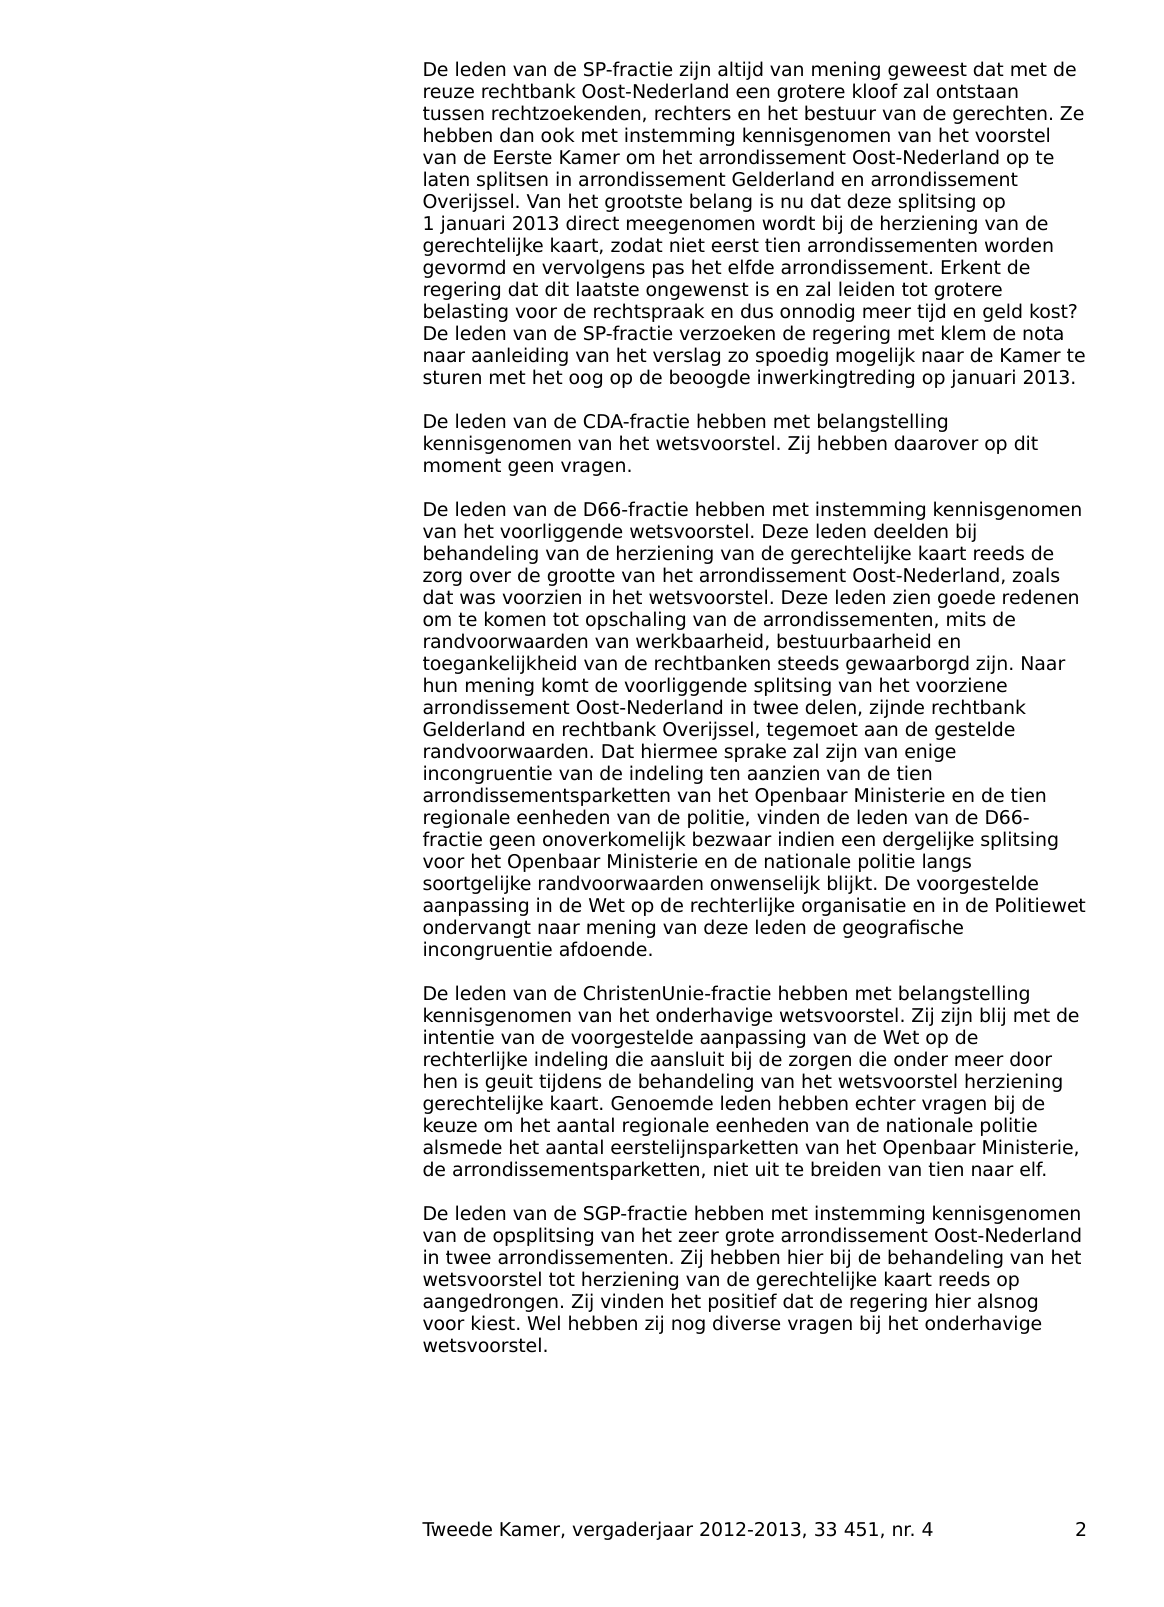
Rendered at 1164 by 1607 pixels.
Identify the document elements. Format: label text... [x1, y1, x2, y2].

text De leden van de CDA-fractie hebben met belangstelling kennisgenomen van het wetsvoorstel. Zij hebben daarover op dit moment geen vragen. [422, 411, 1087, 477]
text De leden van de ChristenUnie-fractie hebben met belangstelling kennisgenomen van het onderhavige wetsvoorstel. Zij zijn blij met de intentie van de voorgestelde aanpassing van de Wet op de rechterlijke indeling die aansluit bij de zorgen die onder meer door hen is geuit tijdens de behandeling van het wetsvoorstel herziening gerechtelijke kaart. Genoemde leden hebben echter vragen bij de keuze om het aantal regionale eenheden van de nationale politie alsmede het aantal eerstelijnsparketten van het Openbaar Ministerie, de arrondissementsparketten, niet uit te breiden van tien naar elf. [422, 983, 1087, 1181]
text De leden van de SGP-fractie hebben met instemming kennisgenomen van de opsplitsing van het zeer grote arrondissement Oost-Nederland in twee arrondissementen. Zij hebben hier bij de behandeling van het wetsvoorstel tot herziening van de gerechtelijke kaart reeds op aangedrongen. Zij vinden het positief dat de regering hier alsnog voor kiest. Wel hebben zij nog diverse vragen bij het onderhavige wetsvoorstel. [422, 1203, 1087, 1357]
text De leden van de SP-fractie zijn altijd van mening geweest dat met de reuze rechtbank Oost-Nederland een grotere kloof zal ontstaan tussen rechtzoekenden, rechters en het bestuur van de gerechten. Ze hebben dan ook met instemming kennisgenomen van het voorstel van de Eerste Kamer om het arrondissement Oost-Nederland op te laten splitsen in arrondissement Gelderland en arrondissement Overijssel. Van het grootste belang is nu dat deze splitsing op 1 januari 2013 direct meegenomen wordt bij de herziening van de gerechtelijke kaart, zodat niet eerst tien arrondissementen worden gevormd en vervolgens pas het elfde arrondissement. Erkent de regering dat dit laatste ongewenst is en zal leiden tot grotere belasting voor de rechtspraak en dus onnodig meer tijd en geld kost? De leden van de SP-fractie verzoeken de regering met klem de nota naar aanleiding van het verslag zo spoedig mogelijk naar de Kamer te sturen met het oog op de beoogde inwerkingtreding op januari 2013. [422, 59, 1087, 389]
text De leden van de D66-fractie hebben met instemming kennisgenomen van het voorliggende wetsvoorstel. Deze leden deelden bij behandeling van de herziening van de gerechtelijke kaart reeds de zorg over de grootte van het arrondissement Oost-Nederland, zoals dat was voorzien in het wetsvoorstel. Deze leden zien goede redenen om te komen tot opschaling van de arrondissementen, mits de randvoorwaarden van werkbaarheid, bestuurbaarheid en toegankelijkheid van de rechtbanken steeds gewaarborgd zijn. Naar hun mening komt de voorliggende splitsing van het voorziene arrondissement Oost-Nederland in twee delen, zijnde rechtbank Gelderland en rechtbank Overijssel, tegemoet aan de gestelde randvoorwaarden. Dat hiermee sprake zal zijn van enige incongruentie van de indeling ten aanzien van de tien arrondissementsparketten van het Openbaar Ministerie en de tien regionale eenheden van de politie, vinden de leden van de D66-fractie geen onoverkomelijk bezwaar indien een dergelijke splitsing voor het Openbaar Ministerie en de nationale politie langs soortgelijke randvoorwaarden onwenselijk blijkt. De voorgestelde aanpassing in de Wet op de rechterlijke organisatie en in de Politiewet ondervangt naar mening van deze leden de geografische incongruentie afdoende. [422, 499, 1087, 961]
